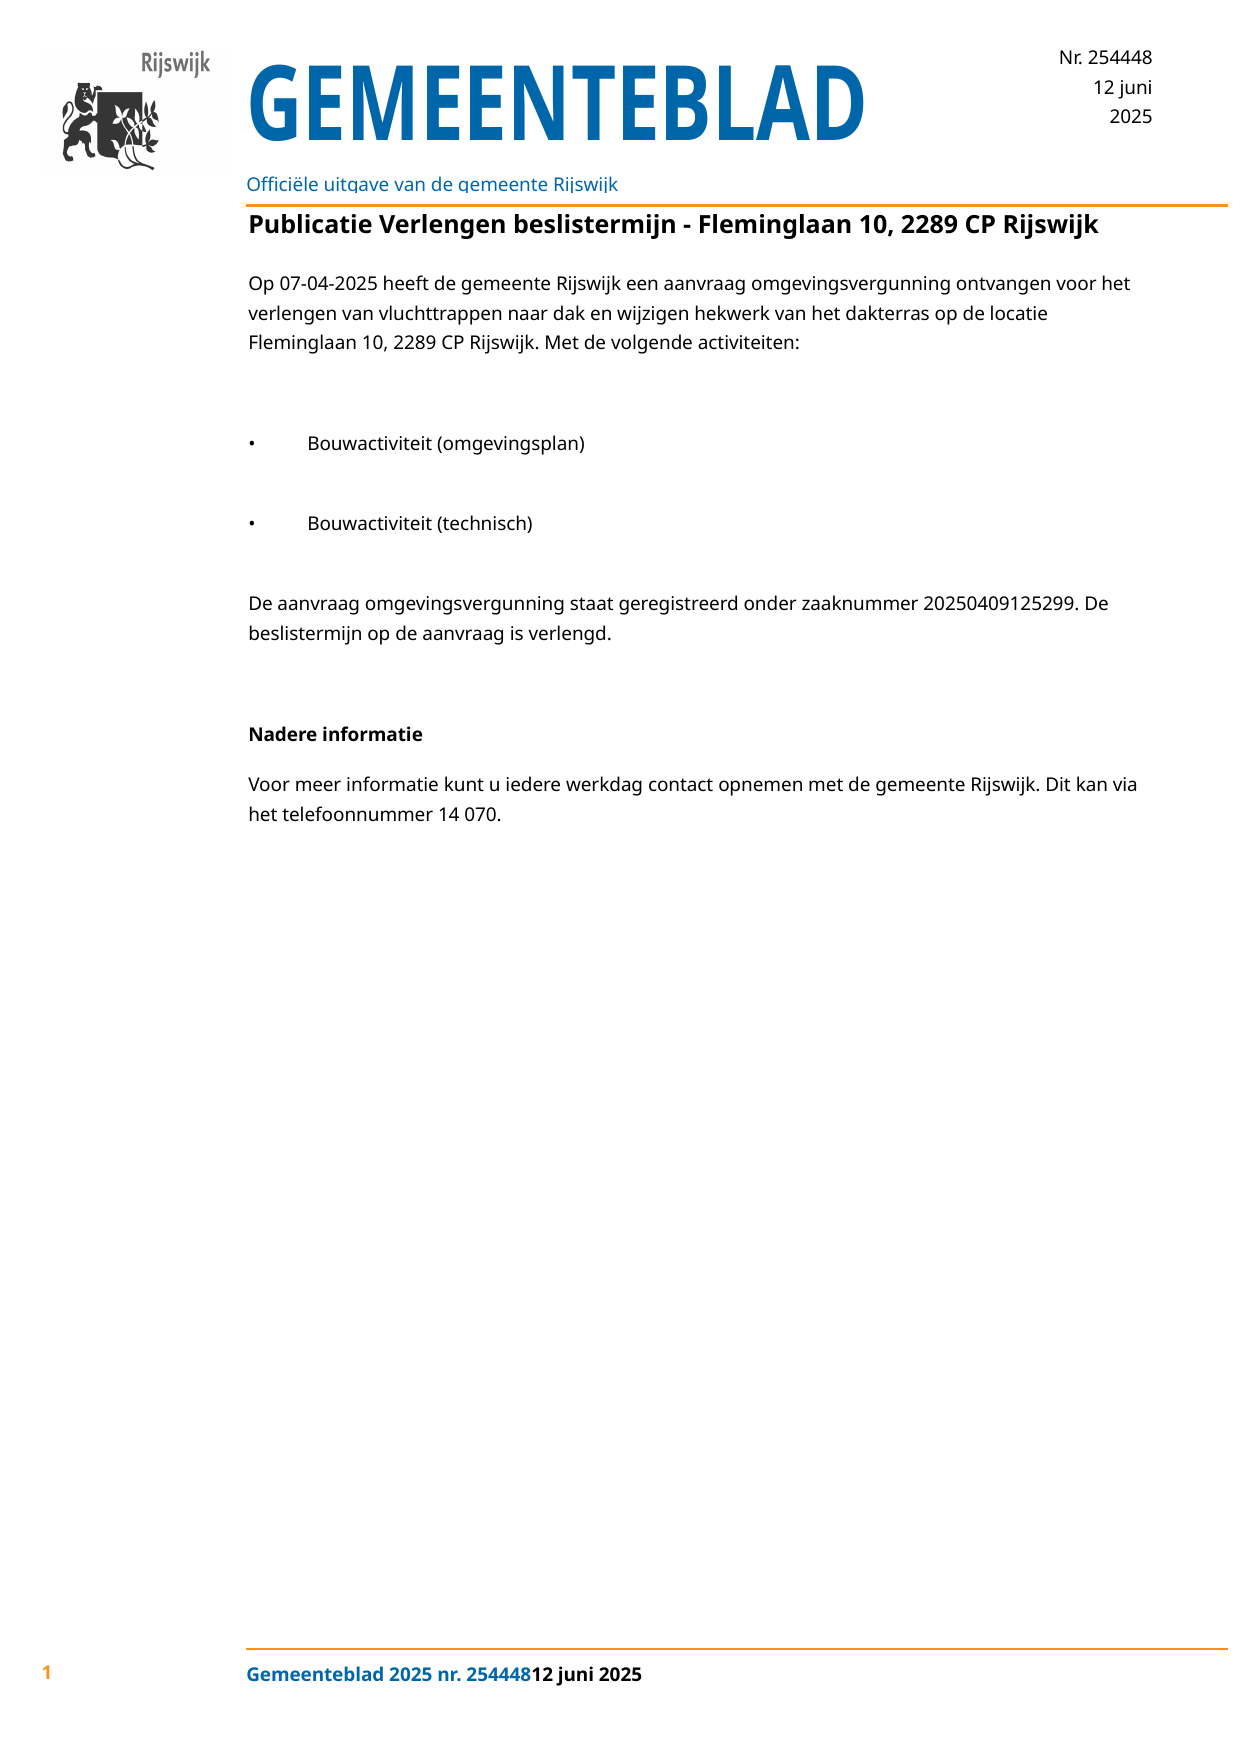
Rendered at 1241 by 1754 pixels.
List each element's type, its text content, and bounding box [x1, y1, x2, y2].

text Op 07-04-2025 heeft de gemeente Rijswijk een aanvraag omgevingsvergunning ontvangen voor het verlengen van vluchttrappen naar dak en wijzigen hekwerk van het dakterras op de locatie Fleminglaan 10, 2289 CP Rijswijk. Met de volgende activiteiten: [248, 270, 1152, 355]
picture [41, 47, 231, 172]
text Voor meer informatie kunt u iedere werkdag contact opnemen met de gemeente Rijswijk. Dit kan via het telefoonnummer 14 070. [248, 771, 1152, 826]
list Bouwactiviteit (omgevingsplan) [248, 430, 1152, 456]
text Publicatie Verlengen beslistermijn - Fleminglaan 10, 2289 CP Rijswijk [248, 207, 1152, 241]
text Nadere informatie [248, 721, 1152, 746]
text De aanvraag omgevingsvergunning staat geregistreerd onder zaaknummer 20250409125299. De beslistermijn op de aanvraag is verlengd. [248, 590, 1152, 646]
list Bouwactiviteit (technisch) [248, 510, 1152, 536]
